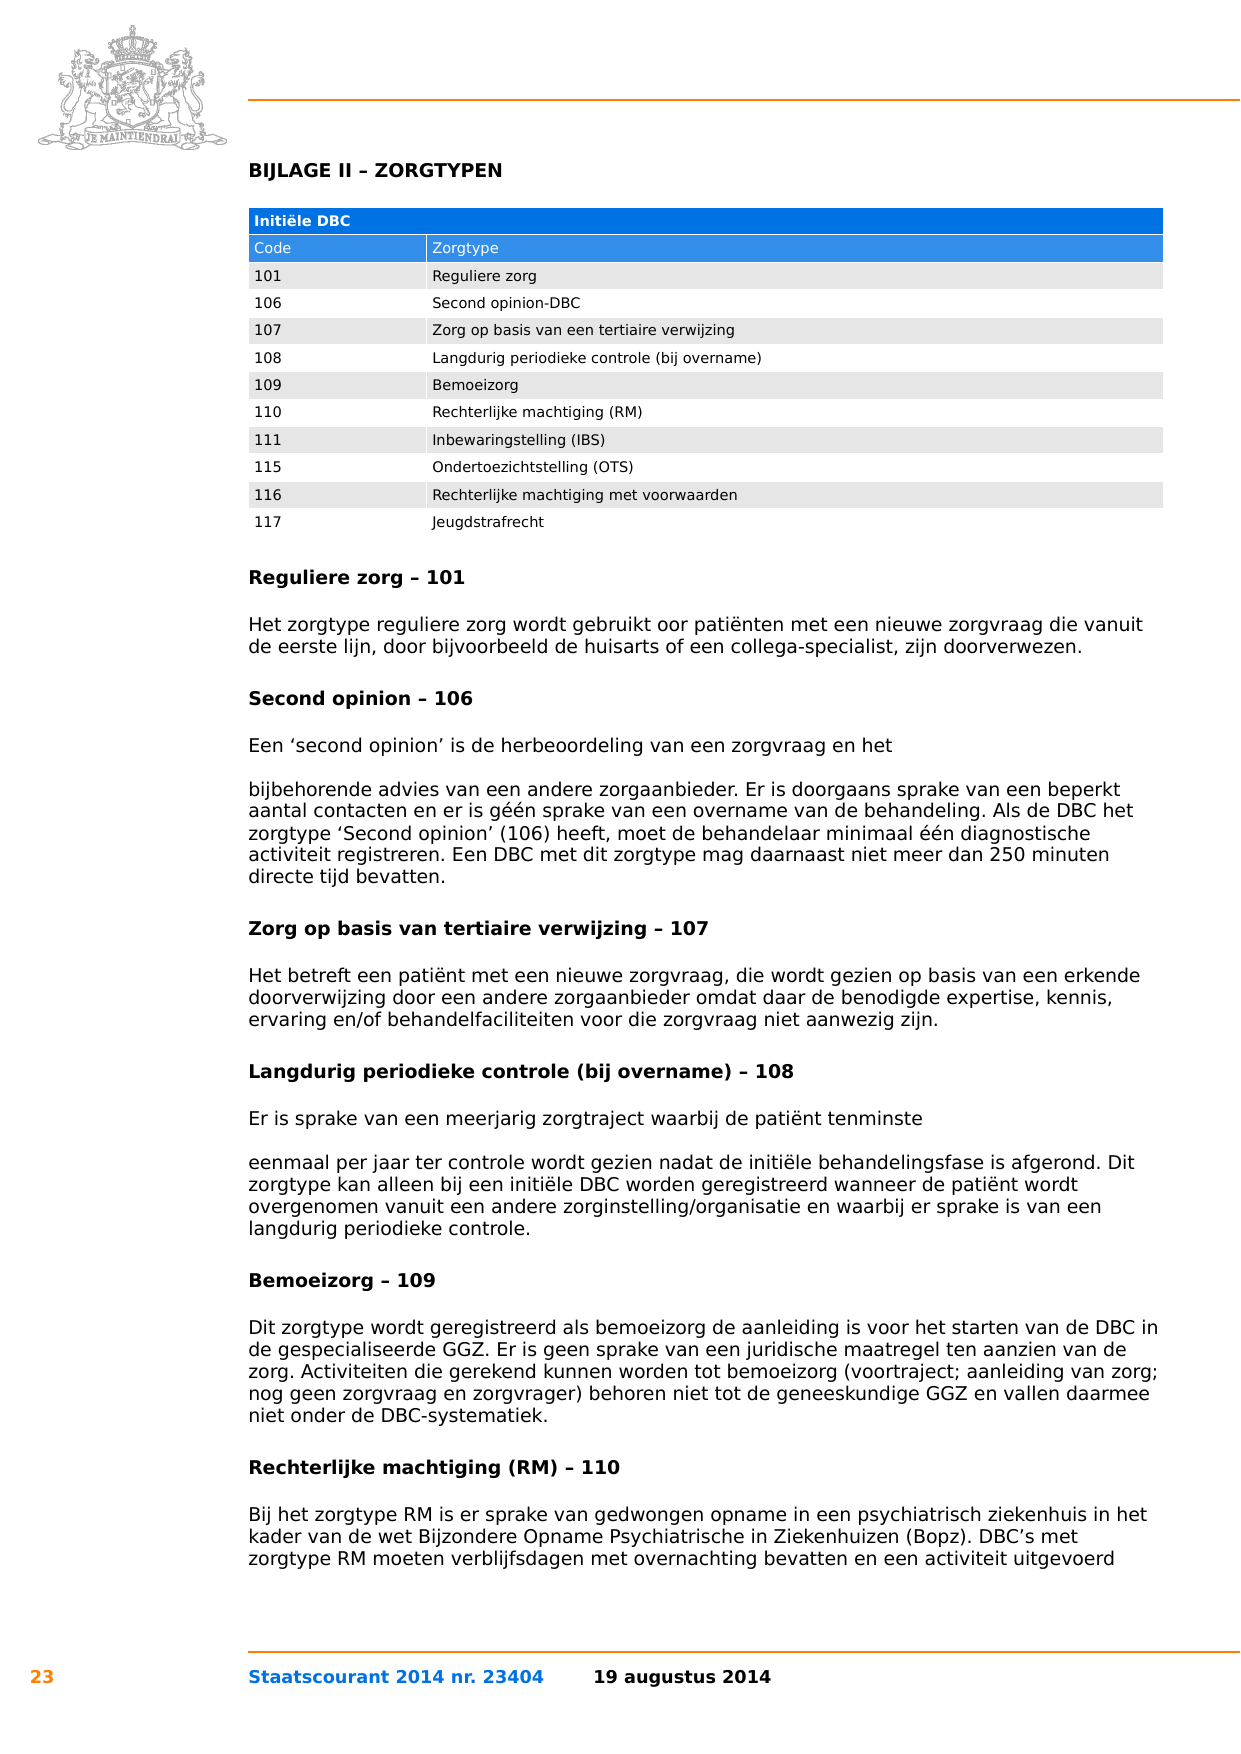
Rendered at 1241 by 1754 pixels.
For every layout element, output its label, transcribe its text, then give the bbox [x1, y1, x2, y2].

table_cell Zorgtype [427, 235, 1163, 262]
table_cell Jeugdstrafrecht [427, 509, 1163, 536]
table_cell Rechterlijke machtiging (RM) [427, 400, 1163, 426]
table_cell Code [249, 235, 426, 262]
subtitle Bemoeizorg – 109 [248, 1270, 1163, 1292]
table_cell Reguliere zorg [427, 263, 1163, 289]
table_cell 117 [249, 509, 426, 536]
subtitle BIJLAGE II – ZORGTYPEN [248, 160, 1163, 182]
table_cell Bemoeizorg [427, 372, 1163, 399]
table_cell 115 [249, 455, 426, 481]
text Een ‘second opinion’ is de herbeoordeling van een zorgvraag en het [248, 734, 1163, 757]
subtitle Langdurig periodieke controle (bij overname) – 108 [248, 1061, 1163, 1083]
subtitle Zorg op basis van tertiaire verwijzing – 107 [248, 918, 1163, 940]
table_cell Inbewaringstelling (IBS) [427, 427, 1163, 453]
table_cell 106 [249, 290, 426, 316]
table_cell 109 [249, 372, 426, 399]
table_cell 116 [249, 482, 426, 508]
text bijbehorende advies van een andere zorgaanbieder. Er is doorgaans sprake van een beperkt aantal contacten en er is géén sprake van een overname van de behandeling. Als de DBC het zorgtype ‘Second opinion’ (106) heeft, moet de behandelaar minimaal één diagnostische activiteit registreren. Een DBC met dit zorgtype mag daarnaast niet meer dan 250 minuten directe tijd bevatten. [248, 778, 1163, 888]
table_cell 101 [249, 263, 426, 289]
subtitle Reguliere zorg – 101 [248, 567, 1163, 589]
table_header Initiële DBC [249, 208, 1163, 234]
subtitle Second opinion – 106 [248, 688, 1163, 709]
table_cell Zorg op basis van een tertiaire verwijzing [427, 318, 1163, 344]
text Het betreft een patiënt met een nieuwe zorgvraag, die wordt gezien op basis van een erkende doorverwijzing door een andere zorgaanbieder omdat daar de benodigde expertise, kennis, ervaring en/of behandelfaciliteiten voor die zorgvraag niet aanwezig zijn. [248, 965, 1163, 1031]
table_cell Ondertoezichtstelling (OTS) [427, 455, 1163, 481]
table_cell 108 [249, 345, 426, 371]
subtitle Rechterlijke machtiging (RM) – 110 [248, 1457, 1163, 1479]
text Bij het zorgtype RM is er sprake van gedwongen opname in een psychiatrisch ziekenhuis in het kader van de wet Bijzondere Opname Psychiatrische in Ziekenhuizen (Bopz). DBC’s met zorgtype RM moeten verblijfsdagen met overnachting bevatten en een activiteit uitgevoerd [248, 1504, 1163, 1570]
text eenmaal per jaar ter controle wordt gezien nadat de initiële behandelingsfase is afgerond. Dit zorgtype kan alleen bij een initiële DBC worden geregistreerd wanneer de patiënt wordt overgenomen vanuit een andere zorginstelling/organisatie en waarbij er sprake is van een langdurig periodieke controle. [248, 1152, 1163, 1240]
table_cell Second opinion-DBC [427, 290, 1163, 316]
table_cell Langdurig periodieke controle (bij overname) [427, 345, 1163, 371]
text Dit zorgtype wordt geregistreerd als bemoeizorg de aanleiding is voor het starten van de DBC in de gespecialiseerde GGZ. Er is geen sprake van een juridische maatregel ten aanzien van de zorg. Activiteiten die gerekend kunnen worden tot bemoeizorg (voortraject; aanleiding van zorg; nog geen zorgvraag en zorgvrager) behoren niet tot de geneeskundige GGZ en vallen daarmee niet onder de DBC-systematiek. [248, 1317, 1163, 1427]
table_cell 107 [249, 318, 426, 344]
table_cell 110 [249, 400, 426, 426]
text Er is sprake van een meerjarig zorgtraject waarbij de patiënt tenminste [248, 1108, 1163, 1130]
table_cell 111 [249, 427, 426, 453]
table_cell Rechterlijke machtiging met voorwaarden [427, 482, 1163, 508]
picture [38, 25, 227, 150]
text Het zorgtype reguliere zorg wordt gebruikt oor patiënten met een nieuwe zorgvraag die vanuit de eerste lijn, door bijvoorbeeld de huisarts of een collega-specialist, zijn doorverwezen. [248, 614, 1163, 658]
